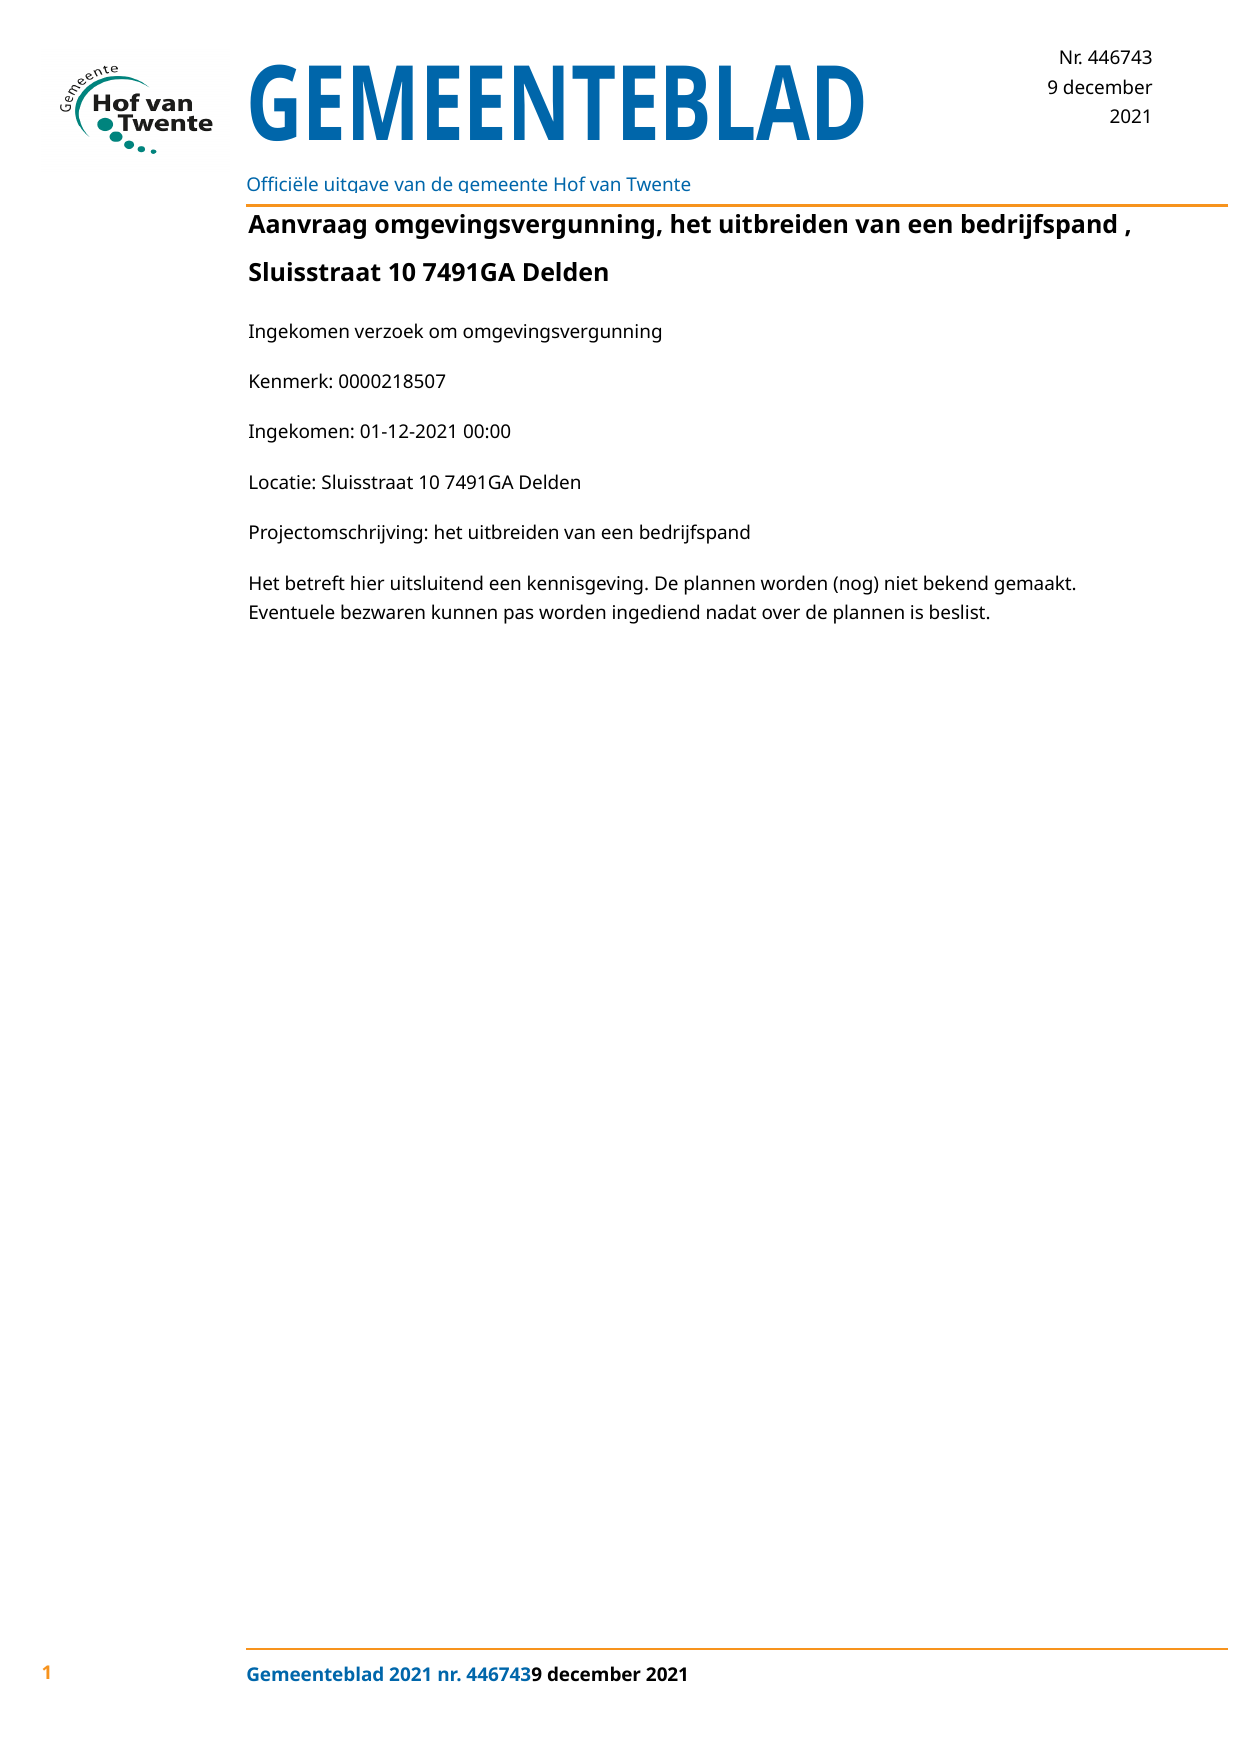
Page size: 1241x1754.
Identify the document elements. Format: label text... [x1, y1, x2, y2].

text Ingekomen: 01-12-2021 00:00 [248, 419, 1152, 444]
text Locatie: Sluisstraat 10 7491GA Delden [248, 469, 1152, 495]
text Het betreft hier uitsluitend een kennisgeving. De plannen worden (nog) niet bekend gemaakt. Eventuele bezwaren kunnen pas worden ingediend nadat over de plannen is beslist. [248, 570, 1152, 625]
picture [41, 47, 231, 172]
text Projectomschrijving: het uitbreiden van een bedrijfspand [248, 519, 1152, 545]
text Ingekomen verzoek om omgevingsvergunning [248, 318, 1152, 344]
text Aanvraag omgevingsvergunning, het uitbreiden van een bedrijfspand , Sluisstraat 10 7491GA Delden [248, 207, 1152, 288]
text Kenmerk: 0000218507 [248, 368, 1152, 394]
